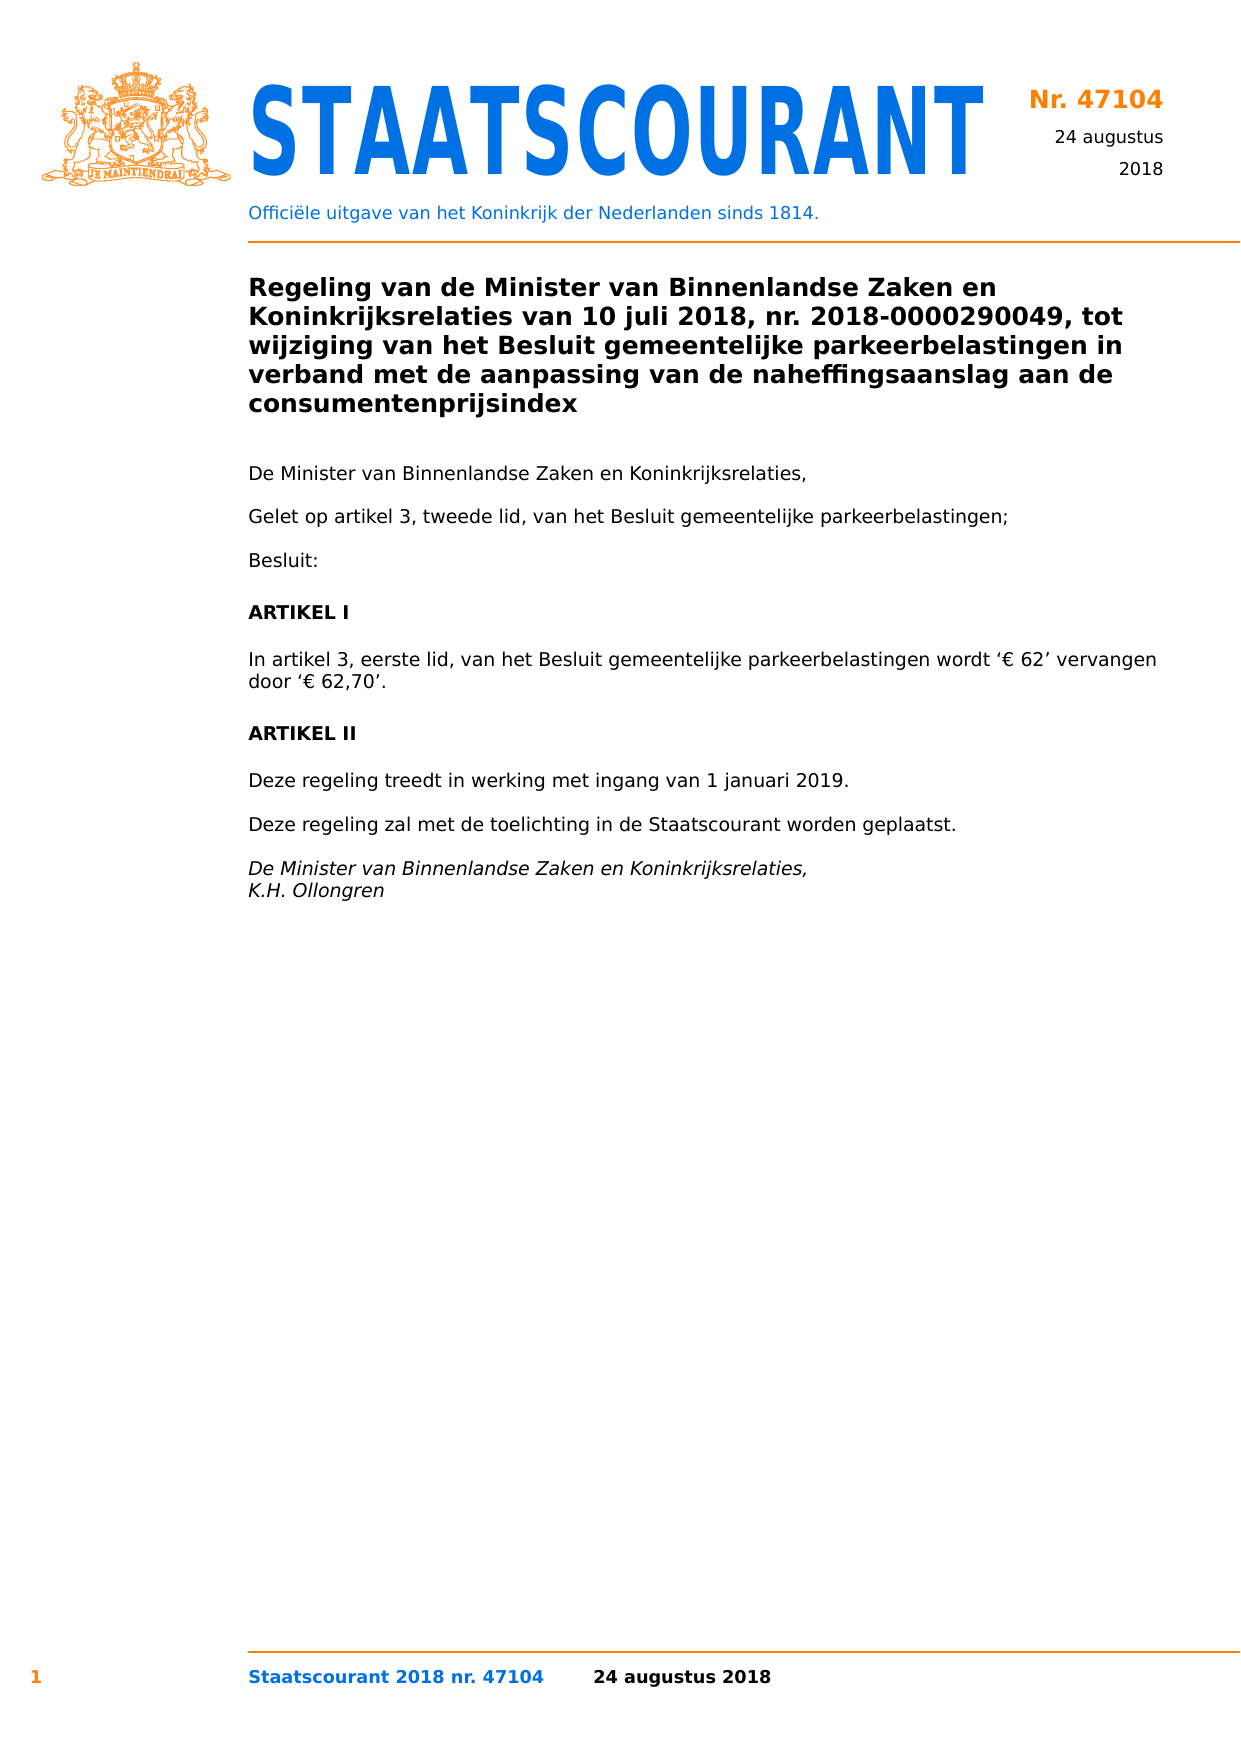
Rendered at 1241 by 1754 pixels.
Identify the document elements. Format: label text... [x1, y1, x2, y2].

subtitle ARTIKEL I [248, 602, 1163, 624]
table_header [25, 62, 248, 241]
text De Minister van Binnenlandse Zaken en Koninkrijksrelaties, K.H. Ollongren [248, 858, 1163, 902]
subtitle Regeling van de Minister van Binnenlandse Zaken en Koninkrijksrelaties van 10 juli 2018, nr. 2018-0000290049, tot wijziging van het Besluit gemeentelijke parkeerbelastingen in verband met de aanpassing van de naheffingsaanslag aan de consumentenprijsindex [248, 273, 1163, 419]
text Deze regeling zal met de toelichting in de Staatscourant worden geplaatst. [248, 814, 1163, 836]
text Besluit: [248, 550, 1163, 572]
table_header Nr. 47104 [998, 62, 1240, 121]
table_cell 2018 [998, 153, 1240, 203]
table_header STAATSCOURANT [248, 62, 998, 203]
text De Minister van Binnenlandse Zaken en Koninkrijksrelaties, [248, 463, 1163, 484]
text Deze regeling treedt in werking met ingang van 1 januari 2019. [248, 770, 1163, 792]
text Gelet op artikel 3, tweede lid, van het Besluit gemeentelijke parkeerbelastingen; [248, 506, 1163, 528]
subtitle ARTIKEL II [248, 723, 1163, 745]
table_cell 24 augustus [998, 121, 1240, 153]
table_cell Officiële uitgave van het Koninkrijk der Nederlanden sinds 1814. [248, 203, 1240, 241]
text In artikel 3, eerste lid, van het Besluit gemeentelijke parkeerbelastingen wordt ‘€ 62’ vervangen door ‘€ 62,70’. [248, 649, 1163, 693]
picture [41, 62, 231, 186]
